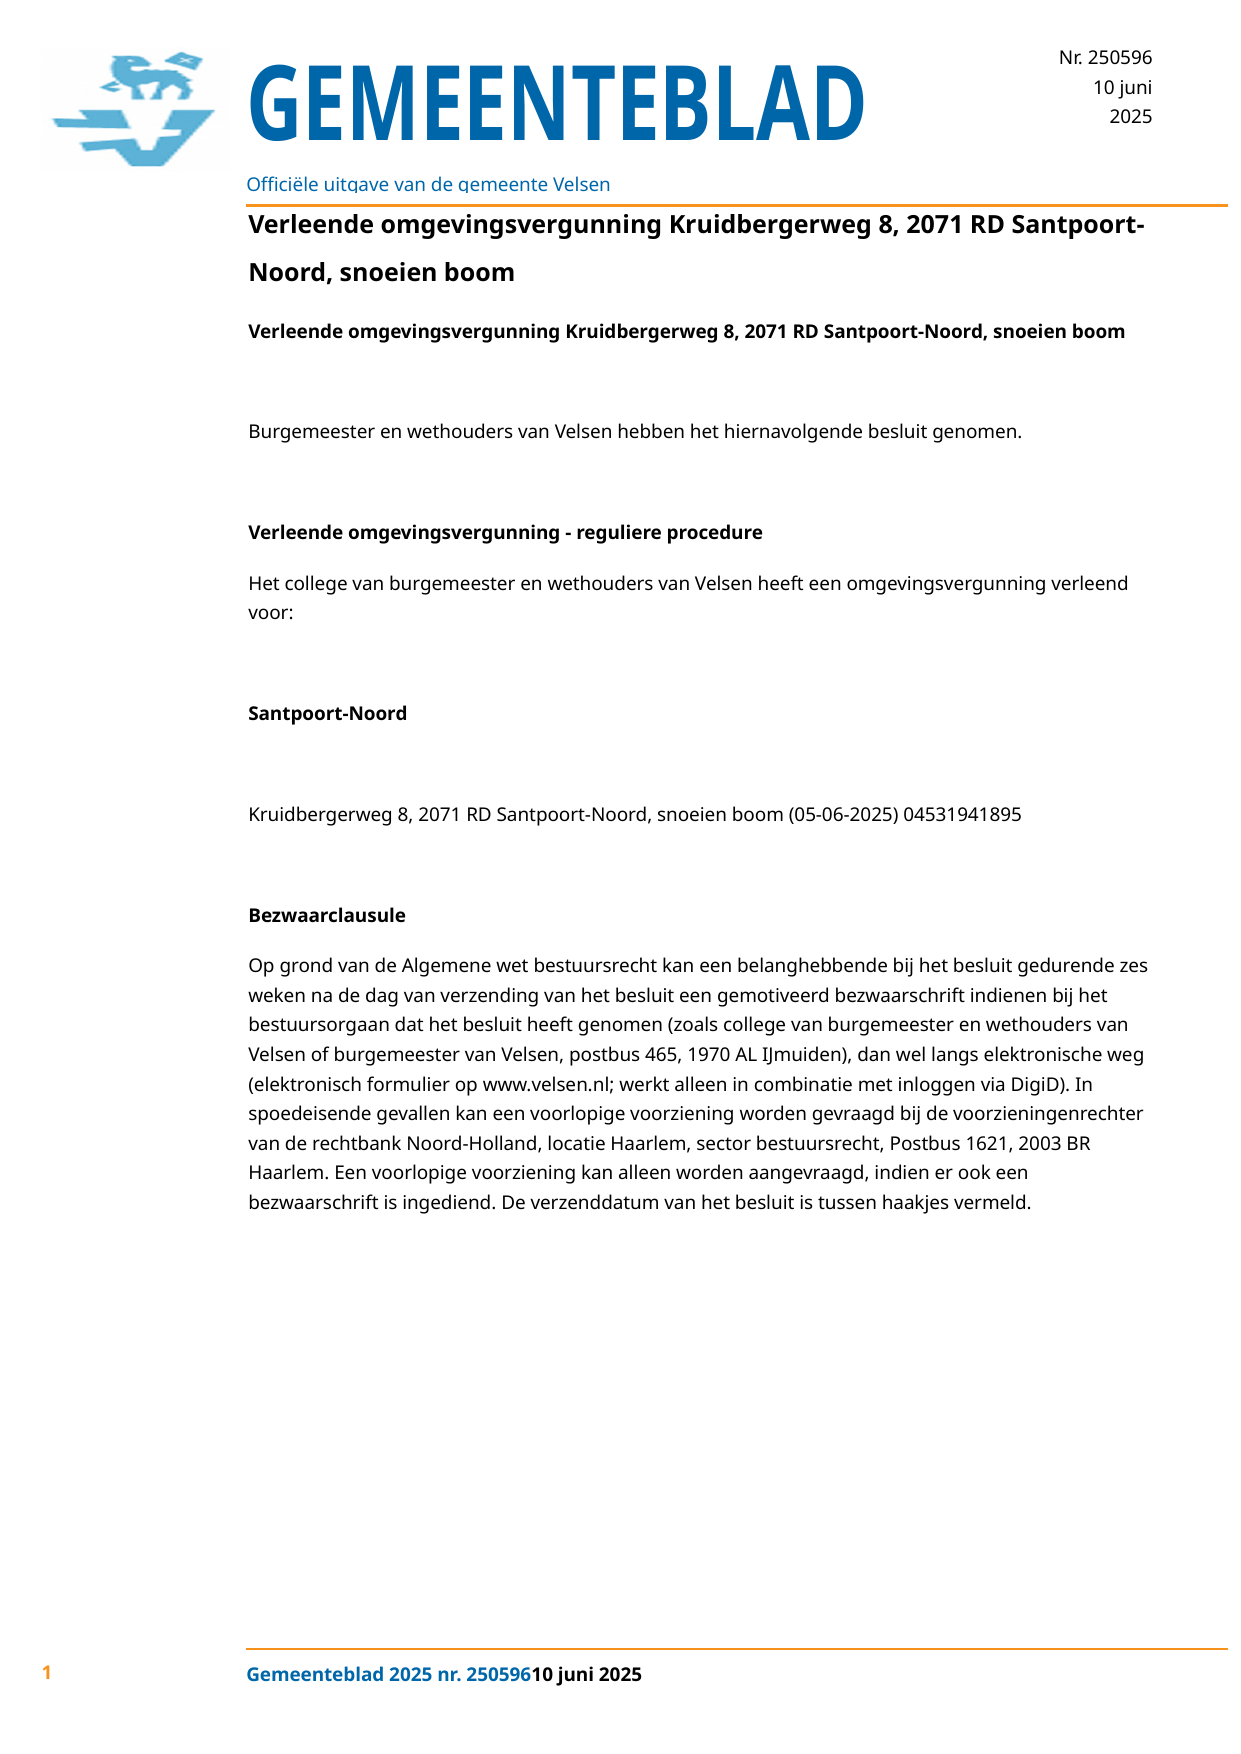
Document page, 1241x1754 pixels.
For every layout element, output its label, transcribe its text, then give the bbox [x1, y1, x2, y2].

text Bezwaarclausule [248, 902, 1152, 928]
text Kruidbergerweg 8, 2071 RD Santpoort-Noord, snoeien boom (05-06-2025) 04531941895 [248, 801, 1152, 827]
text Santpoort-Noord [248, 700, 1152, 726]
picture [41, 47, 231, 172]
text Verleende omgevingsvergunning Kruidbergerweg 8, 2071 RD Santpoort-Noord, snoeien boom [248, 207, 1152, 288]
text Verleende omgevingsvergunning - reguliere procedure [248, 519, 1152, 545]
text Burgemeester en wethouders van Velsen hebben het hiernavolgende besluit genomen. [248, 419, 1152, 444]
text Op grond van de Algemene wet bestuursrecht kan een belanghebbende bij het besluit gedurende zes weken na de dag van verzending van het besluit een gemotiveerd bezwaarschrift indienen bij het bestuursorgaan dat het besluit heeft genomen (zoals college van burgemeester en wethouders van Velsen of burgemeester van Velsen, postbus 465, 1970 AL IJmuiden), dan wel langs elektronische weg (elektronisch formulier op www.velsen.nl; werkt alleen in combinatie met inloggen via DigiD). In spoedeisende gevallen kan een voorlopige voorziening worden gevraagd bij de voorzieningenrechter van de rechtbank Noord-Holland, locatie Haarlem, sector bestuursrecht, Postbus 1621, 2003 BR Haarlem. Een voorlopige voorziening kan alleen worden aangevraagd, indien er ook een bezwaarschrift is ingediend. De verzenddatum van het besluit is tussen haakjes vermeld. [248, 952, 1152, 1215]
text Verleende omgevingsvergunning Kruidbergerweg 8, 2071 RD Santpoort-Noord, snoeien boom [248, 318, 1152, 344]
text Het college van burgemeester en wethouders van Velsen heeft een omgevingsvergunning verleend voor: [248, 570, 1152, 625]
